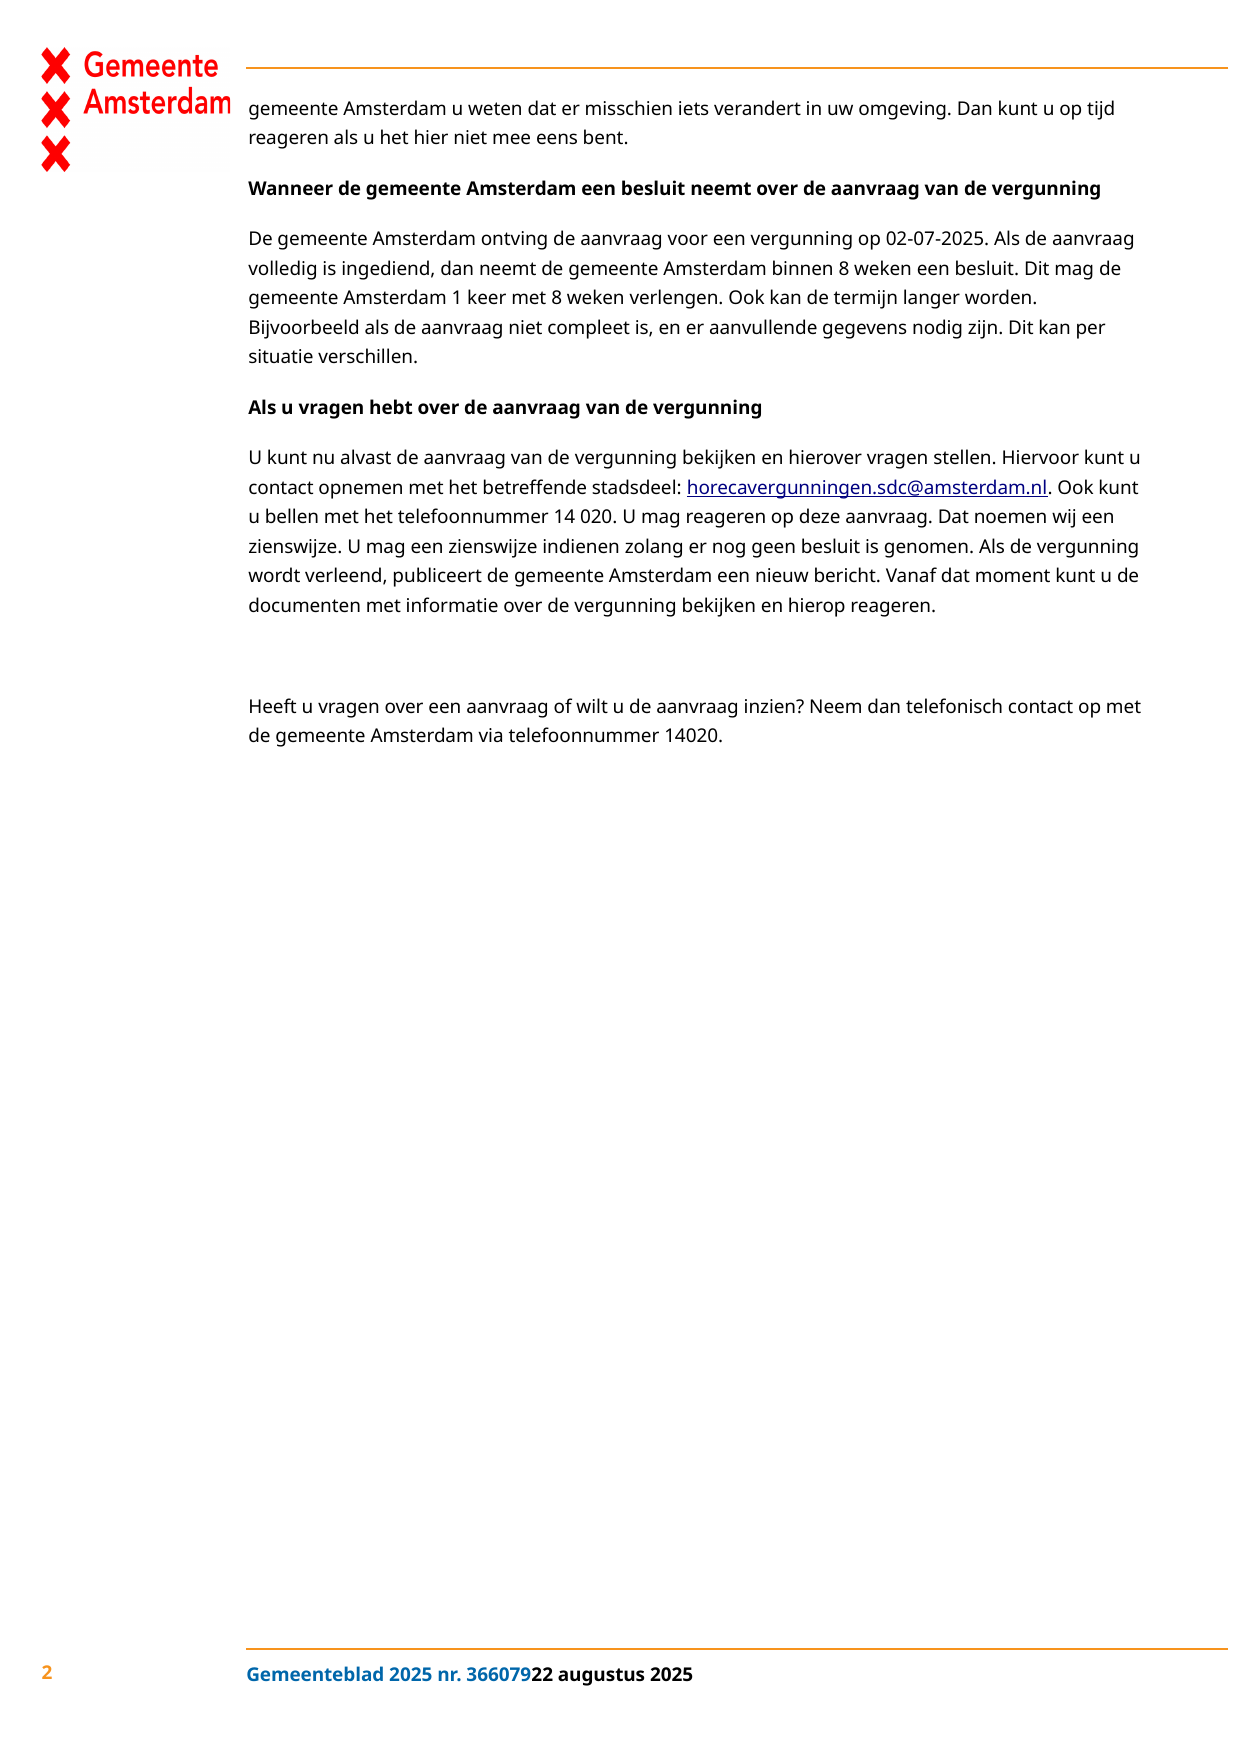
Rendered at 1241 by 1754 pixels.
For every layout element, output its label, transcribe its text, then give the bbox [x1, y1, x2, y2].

text Als u vragen hebt over de aanvraag van de vergunning [248, 394, 1152, 420]
text Wanneer de gemeente Amsterdam een besluit neemt over de aanvraag van de vergunning [248, 175, 1152, 201]
text De gemeente Amsterdam ontving de aanvraag voor een vergunning op 02-07-2025. Als de aanvraag volledig is ingediend, dan neemt de gemeente Amsterdam binnen 8 weken een besluit. Dit mag de gemeente Amsterdam 1 keer met 8 weken verlengen. Ook kan de termijn langer worden. Bijvoorbeeld als de aanvraag niet compleet is, en er aanvullende gegevens nodig zijn. Dit kan per situatie verschillen. [248, 225, 1152, 369]
picture [41, 47, 231, 172]
text Heeft u vragen over een aanvraag of wilt u de aanvraag inzien? Neem dan telefonisch contact op met de gemeente Amsterdam via telefoonnummer 14020. [248, 693, 1152, 748]
text gemeente Amsterdam u weten dat er misschien iets verandert in uw omgeving. Dan kunt u op tijd reageren als u het hier niet mee eens bent. [248, 95, 1152, 150]
text U kunt nu alvast de aanvraag van de vergunning bekijken en hierover vragen stellen. Hiervoor kunt u contact opnemen met het betreffende stadsdeel: horecavergunningen.sdc@amsterdam.nl. Ook kunt u bellen met het telefoonnummer 14 020. U mag reageren op deze aanvraag. Dat noemen wij een zienswijze. U mag een zienswijze indienen zolang er nog geen besluit is genomen. Als de vergunning wordt verleend, publiceert de gemeente Amsterdam een nieuw bericht. Vanaf dat moment kunt u de documenten met informatie over de vergunning bekijken en hierop reageren. [248, 444, 1152, 618]
